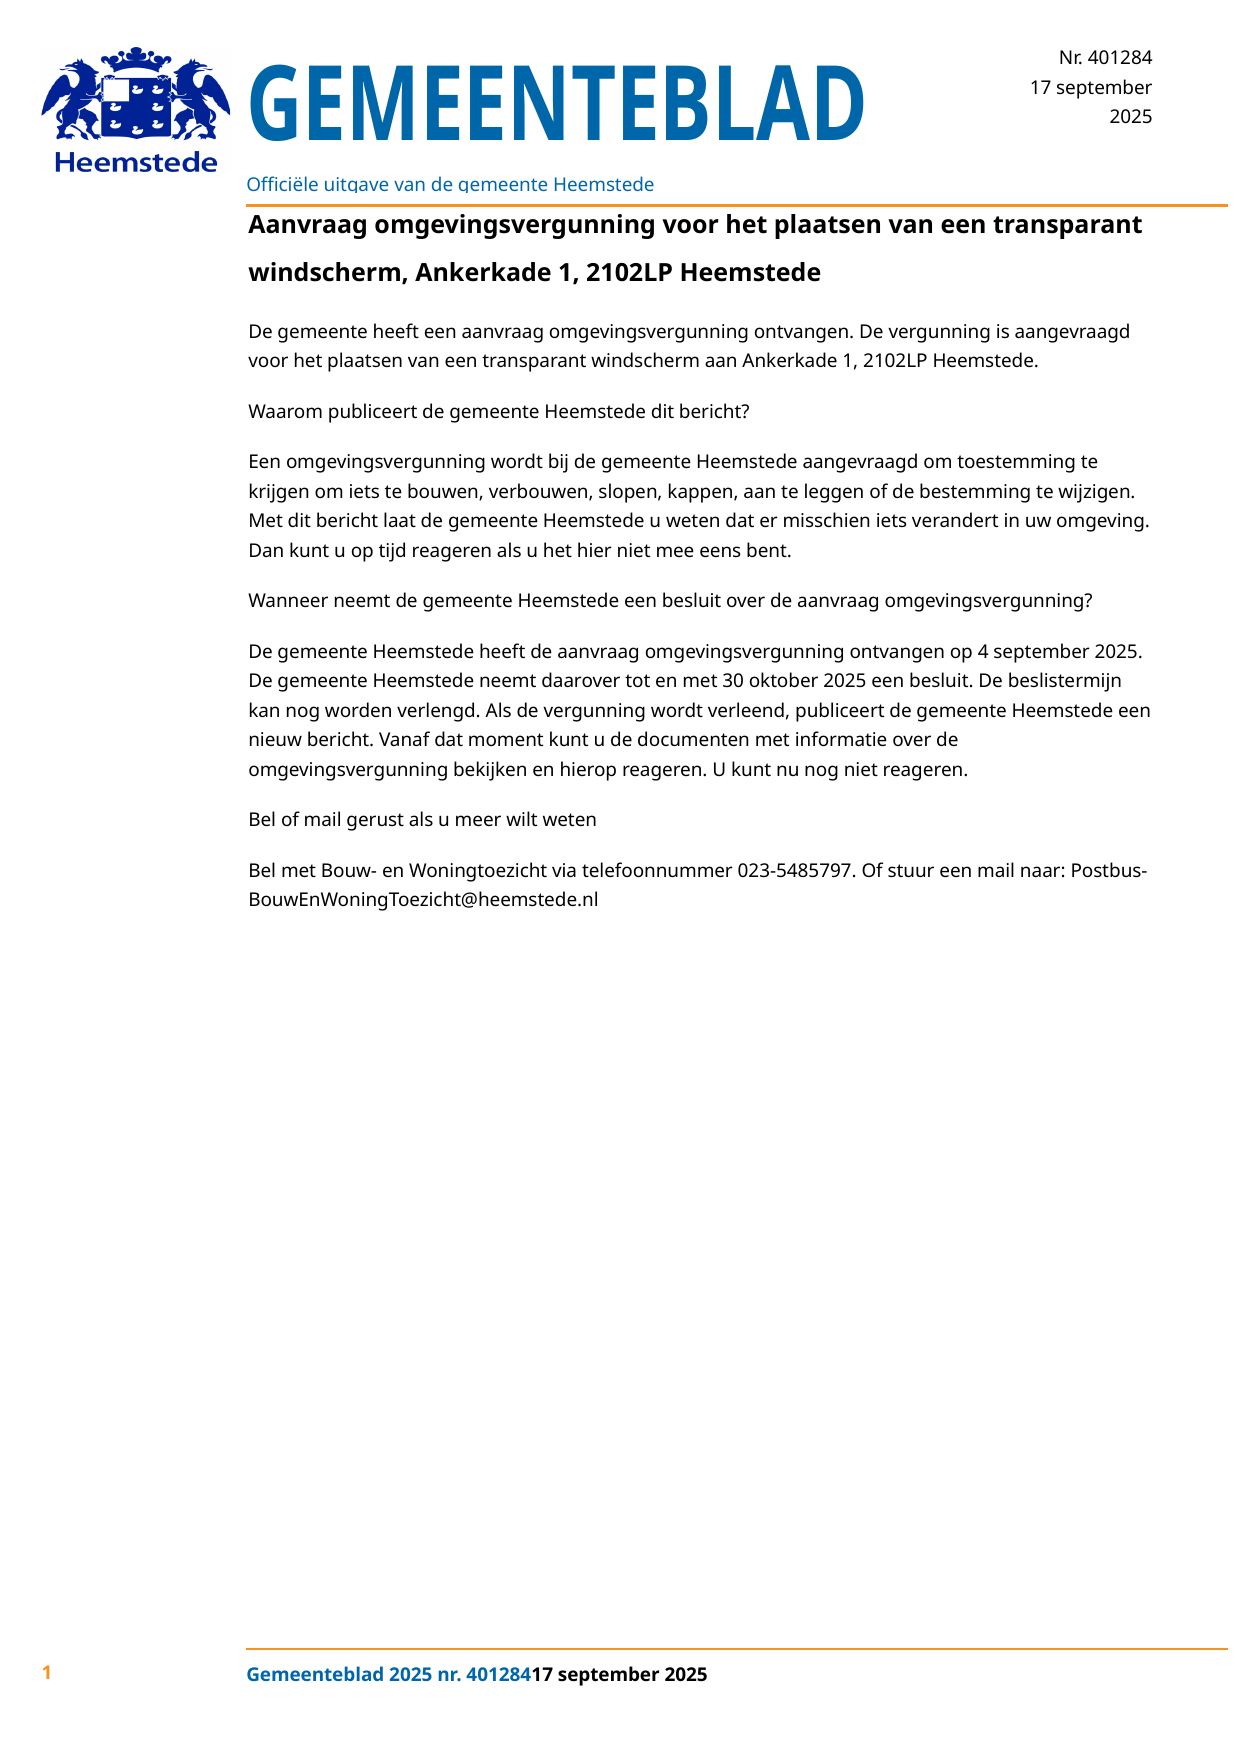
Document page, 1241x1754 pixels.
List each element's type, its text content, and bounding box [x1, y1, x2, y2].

text Een omgevingsvergunning wordt bij de gemeente Heemstede aangevraagd om toestemming te krijgen om iets te bouwen, verbouwen, slopen, kappen, aan te leggen of de bestemming te wijzigen. Met dit bericht laat de gemeente Heemstede u weten dat er misschien iets verandert in uw omgeving. Dan kunt u op tijd reageren als u het hier niet mee eens bent. [248, 448, 1152, 563]
text Bel met Bouw- en Woningtoezicht via telefoonnummer 023-5485797. Of stuur een mail naar: Postbus-BouwEnWoningToezicht@heemstede.nl [248, 857, 1152, 912]
picture [41, 47, 231, 172]
text De gemeente Heemstede heeft de aanvraag omgevingsvergunning ontvangen op 4 september 2025. De gemeente Heemstede neemt daarover tot en met 30 oktober 2025 een besluit. De beslistermijn kan nog worden verlengd. Als de vergunning wordt verleend, publiceert de gemeente Heemstede een nieuw bericht. Vanaf dat moment kunt u de documenten met informatie over de omgevingsvergunning bekijken en hierop reageren. U kunt nu nog niet reageren. [248, 638, 1152, 782]
text Bel of mail gerust als u meer wilt weten [248, 807, 1152, 832]
text De gemeente heeft een aanvraag omgevingsvergunning ontvangen. De vergunning is aangevraagd voor het plaatsen van een transparant windscherm aan Ankerkade 1, 2102LP Heemstede. [248, 318, 1152, 373]
text Aanvraag omgevingsvergunning voor het plaatsen van een transparant windscherm, Ankerkade 1, 2102LP Heemstede [248, 207, 1152, 288]
text Wanneer neemt de gemeente Heemstede een besluit over de aanvraag omgevingsvergunning? [248, 587, 1152, 613]
text Waarom publiceert de gemeente Heemstede dit bericht? [248, 398, 1152, 424]
